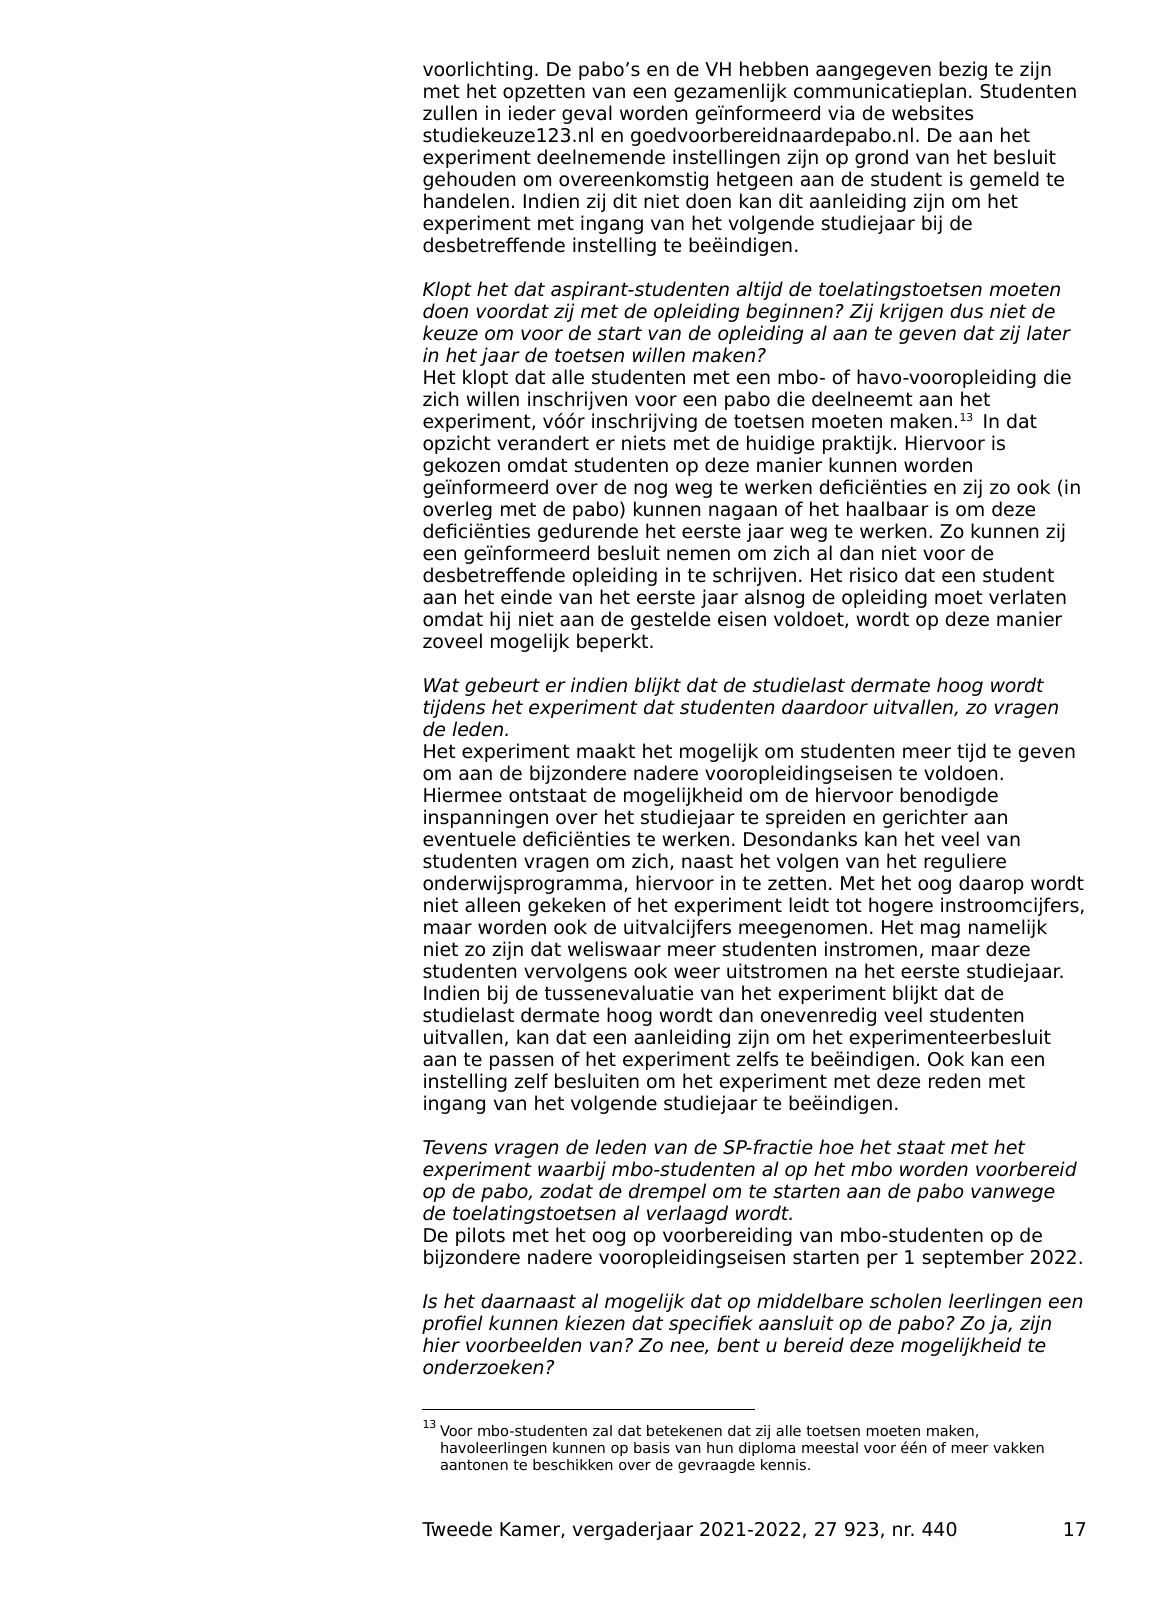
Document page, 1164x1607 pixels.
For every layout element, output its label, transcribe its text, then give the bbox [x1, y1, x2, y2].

text Wat gebeurt er indien blijkt dat de studielast dermate hoog wordt tijdens het experiment dat studenten daardoor uitvallen, zo vragen de leden. [422, 675, 1087, 741]
text Klopt het dat aspirant-studenten altijd de toelatingstoetsen moeten doen voordat zij met de opleiding beginnen? Zij krijgen dus niet de keuze om voor de start van de opleiding al aan te geven dat zij later in het jaar de toetsen willen maken? [422, 279, 1087, 367]
text De pilots met het oog op voorbereiding van mbo-studenten op de bijzondere nadere vooropleidingseisen starten per 1 september 2022. [422, 1224, 1087, 1268]
text Het experiment maakt het mogelijk om studenten meer tijd te geven om aan de bijzondere nadere vooropleidingseisen te voldoen. Hiermee ontstaat de mogelijkheid om de hiervoor benodigde inspanningen over het studiejaar te spreiden en gerichter aan eventuele deficiënties te werken. Desondanks kan het veel van studenten vragen om zich, naast het volgen van het reguliere onderwijsprogramma, hiervoor in te zetten. Met het oog daarop wordt niet alleen gekeken of het experiment leidt tot hogere instroomcijfers, maar worden ook de uitvalcijfers meegenomen. Het mag namelijk niet zo zijn dat weliswaar meer studenten instromen, maar deze studenten vervolgens ook weer uitstromen na het eerste studiejaar. Indien bij de tussenevaluatie van het experiment blijkt dat de studielast dermate hoog wordt dan onevenredig veel studenten uitvallen, kan dat een aanleiding zijn om het experimenteerbesluit aan te passen of het experiment zelfs te beëindigen. Ook kan een instelling zelf besluiten om het experiment met deze reden met ingang van het volgende studiejaar te beëindigen. [422, 741, 1087, 1114]
text Tevens vragen de leden van de SP-fractie hoe het staat met het experiment waarbij mbo-studenten al op het mbo worden voorbereid op de pabo, zodat de drempel om te starten aan de pabo vanwege de toelatingstoetsen al verlaagd wordt. [422, 1137, 1087, 1224]
text voorlichting. De pabo’s en de VH hebben aangegeven bezig te zijn met het opzetten van een gezamenlijk communicatieplan. Studenten zullen in ieder geval worden geïnformeerd via de websites studiekeuze123.nl en goedvoorbereidnaardepabo.nl. De aan het experiment deelnemende instellingen zijn op grond van het besluit gehouden om overeenkomstig hetgeen aan de student is gemeld te handelen. Indien zij dit niet doen kan dit aanleiding zijn om het experiment met ingang van het volgende studiejaar bij de desbetreffende instelling te beëindigen. [422, 59, 1087, 257]
text Voor mbo-studenten zal dat betekenen dat zij alle toetsen moeten maken, havoleerlingen kunnen op basis van hun diploma meestal voor één of meer vakken aantonen te beschikken over de gevraagde kennis. [422, 1418, 1087, 1474]
text Het klopt dat alle studenten met een mbo- of havo-vooropleiding die zich willen inschrijven voor een pabo die deelneemt aan het experiment, vóór inschrijving de toetsen moeten maken. In dat opzicht verandert er niets met de huidige praktijk. Hiervoor is gekozen omdat studenten op deze manier kunnen worden geïnformeerd over de nog weg te werken deficiënties en zij zo ook (in overleg met de pabo) kunnen nagaan of het haalbaar is om deze deficiënties gedurende het eerste jaar weg te werken. Zo kunnen zij een geïnformeerd besluit nemen om zich al dan niet voor de desbetreffende opleiding in te schrijven. Het risico dat een student aan het einde van het eerste jaar alsnog de opleiding moet verlaten omdat hij niet aan de gestelde eisen voldoet, wordt op deze manier zoveel mogelijk beperkt. [422, 367, 1087, 653]
text Is het daarnaast al mogelijk dat op middelbare scholen leerlingen een profiel kunnen kiezen dat specifiek aansluit op de pabo? Zo ja, zijn hier voorbeelden van? Zo nee, bent u bereid deze mogelijkheid te onderzoeken? [422, 1291, 1087, 1379]
